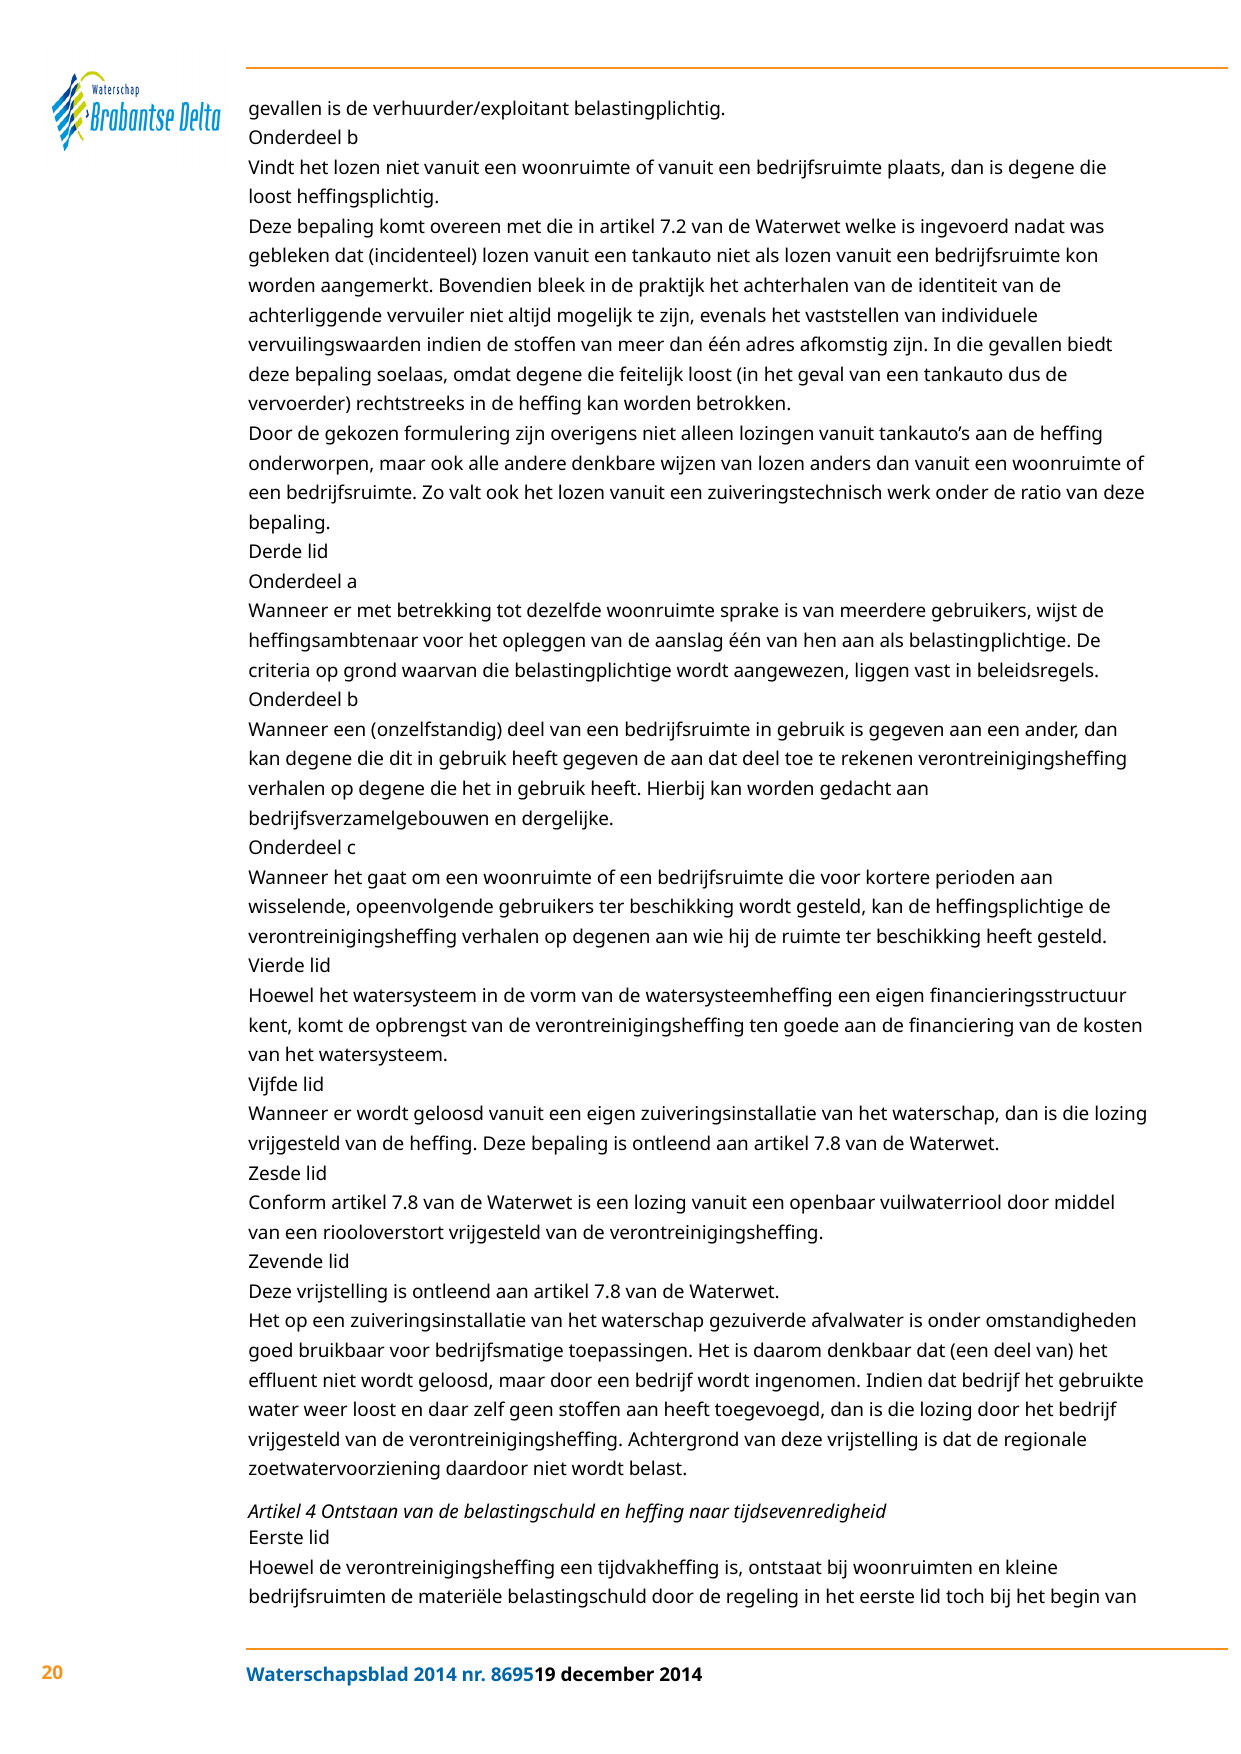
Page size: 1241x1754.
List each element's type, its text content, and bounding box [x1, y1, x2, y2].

text Conform artikel 7.8 van de Waterwet is een lozing vanuit een openbaar vuilwaterriool door middel van een riooloverstort vrijgesteld van de verontreinigingsheffing. [248, 1189, 1152, 1245]
text Onderdeel c [248, 834, 1152, 860]
text Vierde lid [248, 953, 1152, 978]
text Het op een zuiveringsinstallatie van het waterschap gezuiverde afvalwater is onder omstandigheden goed bruikbaar voor bedrijfsmatige toepassingen. Het is daarom denkbaar dat (een deel van) het effluent niet wordt geloosd, maar door een bedrijf wordt ingenomen. Indien dat bedrijf het gebruikte water weer loost en daar zelf geen stoffen aan heeft toegevoegd, dan is die lozing door het bedrijf vrijgesteld van de verontreinigingsheffing. Achtergrond van deze vrijstelling is dat de regionale zoetwatervoorziening daardoor niet wordt belast. [248, 1308, 1152, 1481]
text Zevende lid [248, 1248, 1152, 1274]
text Onderdeel a [248, 568, 1152, 594]
text Hoewel de verontreinigingsheffing een tijdvakheffing is, ontstaat bij woonruimten en kleine bedrijfsruimten de materiële belastingschuld door de regeling in het eerste lid toch bij het begin van [248, 1554, 1152, 1609]
text Door de gekozen formulering zijn overigens niet alleen lozingen vanuit tankauto’s aan de heffing onderworpen, maar ook alle andere denkbare wijzen van lozen anders dan vanuit een woonruimte of een bedrijfsruimte. Zo valt ook het lozen vanuit een zuiveringstechnisch werk onder de ratio van deze bepaling. [248, 420, 1152, 535]
text Vindt het lozen niet vanuit een woonruimte of vanuit een bedrijfsruimte plaats, dan is degene die loost heffingsplichtig. [248, 154, 1152, 209]
text Deze vrijstelling is ontleend aan artikel 7.8 van de Waterwet. [248, 1278, 1152, 1304]
text Wanneer een (onzelfstandig) deel van een bedrijfsruimte in gebruik is gegeven aan een ander, dan kan degene die dit in gebruik heeft gegeven de aan dat deel toe te rekenen verontreinigingsheffing verhalen op degene die het in gebruik heeft. Hierbij kan worden gedacht aan bedrijfsverzamelgebouwen en dergelijke. [248, 716, 1152, 831]
text Artikel 4 Ontstaan van de belastingschuld en heffing naar tijdsevenredigheid [248, 1499, 1152, 1524]
text gevallen is de verhuurder/exploitant belastingplichtig. [248, 95, 1152, 121]
text Eerste lid [248, 1524, 1152, 1550]
text Wanneer er met betrekking tot dezelfde woonruimte sprake is van meerdere gebruikers, wijst de heffingsambtenaar voor het opleggen van de aanslag één van hen aan als belastingplichtige. De criteria op grond waarvan die belastingplichtige wordt aangewezen, liggen vast in beleidsregels. [248, 598, 1152, 683]
text Deze bepaling komt overeen met die in artikel 7.2 van de Waterwet welke is ingevoerd nadat was gebleken dat (incidenteel) lozen vanuit een tankauto niet als lozen vanuit een bedrijfsruimte kon worden aangemerkt. Bovendien bleek in de praktijk het achterhalen van de identiteit van de achterliggende vervuiler niet altijd mogelijk te zijn, evenals het vaststellen van individuele vervuilingswaarden indien de stoffen van meer dan één adres afkomstig zijn. In die gevallen biedt deze bepaling soelaas, omdat degene die feitelijk loost (in het geval van een tankauto dus de vervoerder) rechtstreeks in de heffing kan worden betrokken. [248, 213, 1152, 416]
text Hoewel het watersysteem in de vorm van de watersysteemheffing een eigen financieringsstructuur kent, komt de opbrengst van de verontreinigingsheffing ten goede aan de financiering van de kosten van het watersysteem. [248, 982, 1152, 1067]
text Onderdeel b [248, 124, 1152, 150]
text Derde lid [248, 538, 1152, 564]
text Wanneer het gaat om een woonruimte of een bedrijfsruimte die voor kortere perioden aan wisselende, opeenvolgende gebruikers ter beschikking wordt gesteld, kan de heffingsplichtige de verontreinigingsheffing verhalen op degenen aan wie hij de ruimte ter beschikking heeft gesteld. [248, 864, 1152, 949]
picture [41, 47, 231, 172]
text Zesde lid [248, 1160, 1152, 1186]
text Wanneer er wordt geloosd vanuit een eigen zuiveringsinstallatie van het waterschap, dan is die lozing vrijgesteld van de heffing. Deze bepaling is ontleend aan artikel 7.8 van de Waterwet. [248, 1101, 1152, 1156]
text Vijfde lid [248, 1071, 1152, 1097]
text Onderdeel b [248, 686, 1152, 712]
